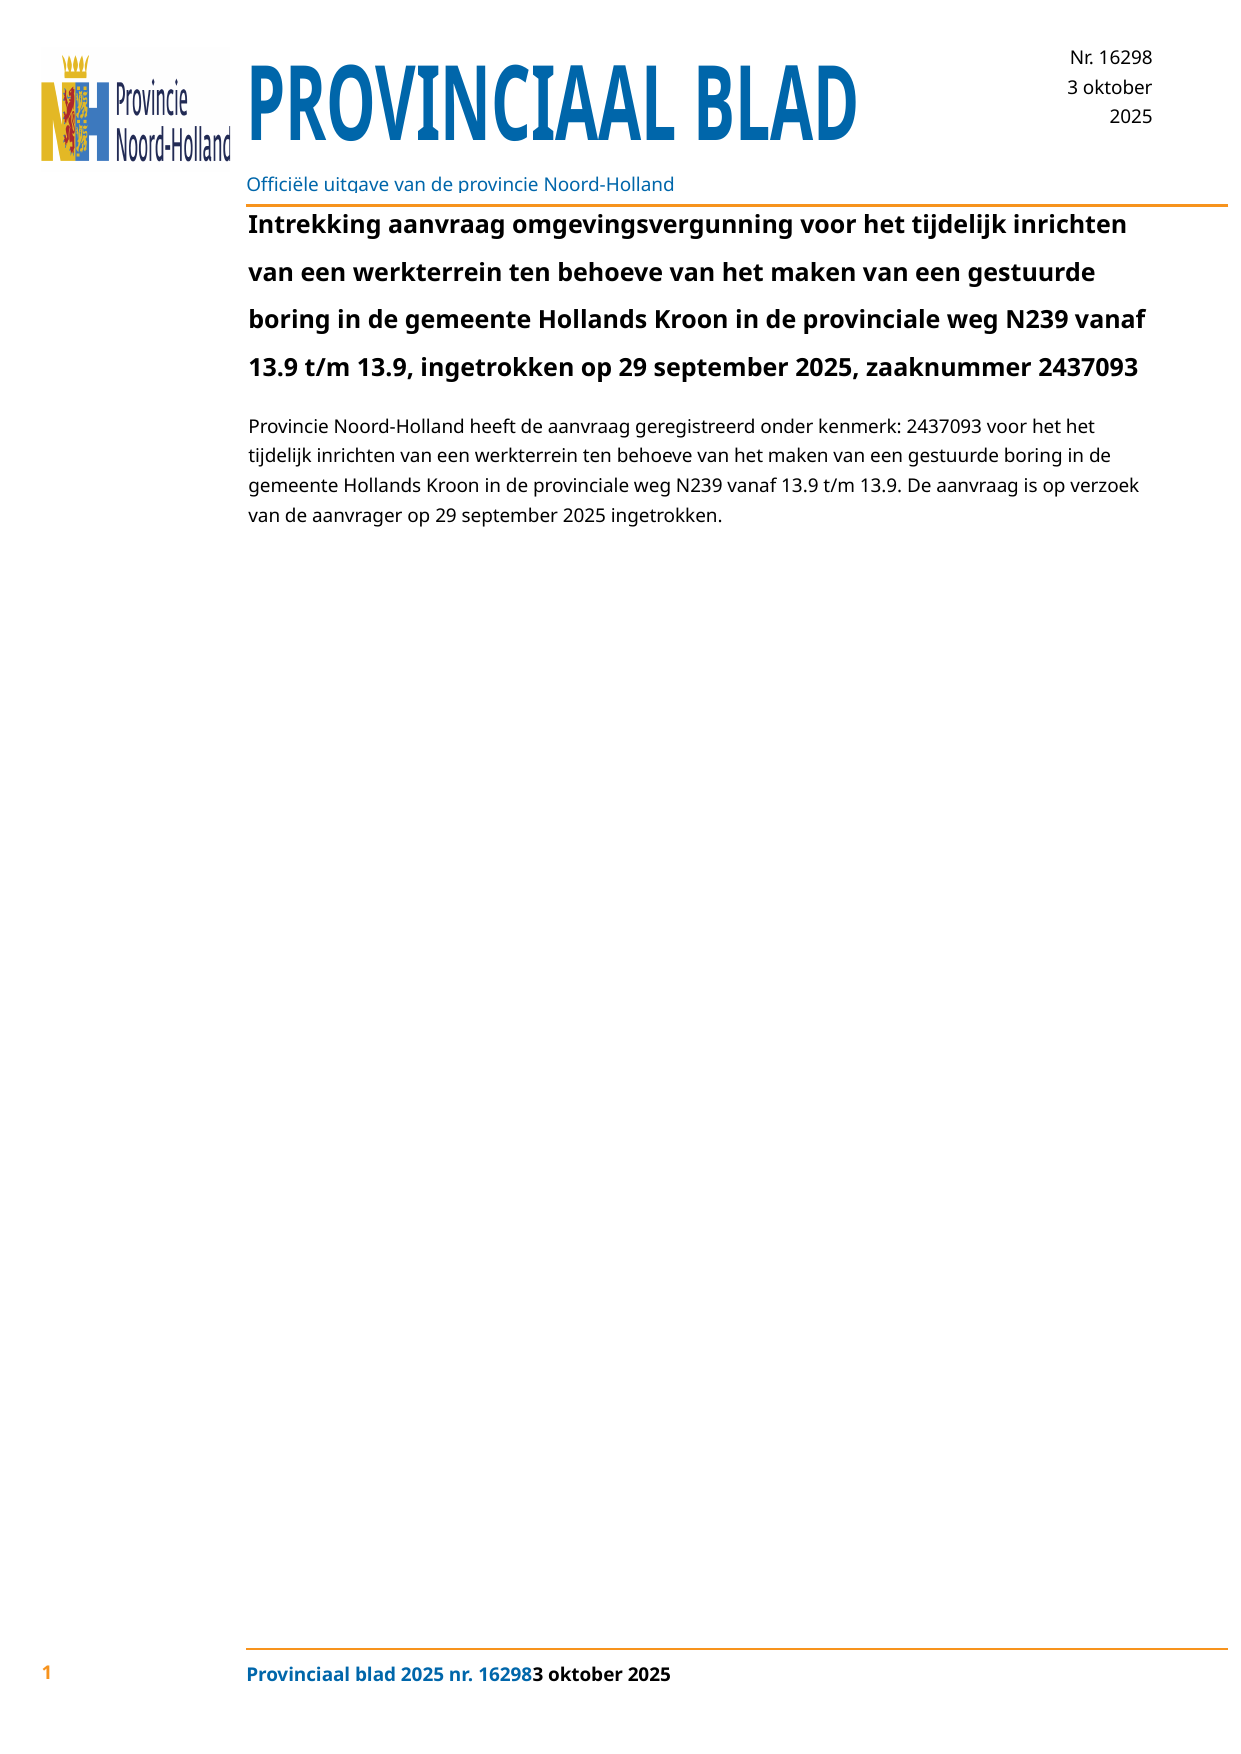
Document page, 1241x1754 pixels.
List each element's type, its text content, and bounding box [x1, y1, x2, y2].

text Intrekking aanvraag omgevingsvergunning voor het tijdelijk inrichten van een werkterrein ten behoeve van het maken van een gestuurde boring in de gemeente Hollands Kroon in de provinciale weg N239 vanaf 13.9 t/m 13.9, ingetrokken op 29 september 2025, zaaknummer 2437093 [248, 207, 1152, 384]
picture [41, 47, 231, 172]
text Provincie Noord-Holland heeft de aanvraag geregistreerd onder kenmerk: 2437093 voor het het tijdelijk inrichten van een werkterrein ten behoeve van het maken van een gestuurde boring in de gemeente Hollands Kroon in de provinciale weg N239 vanaf 13.9 t/m 13.9. De aanvraag is op verzoek van de aanvrager op 29 september 2025 ingetrokken. [248, 413, 1152, 528]
